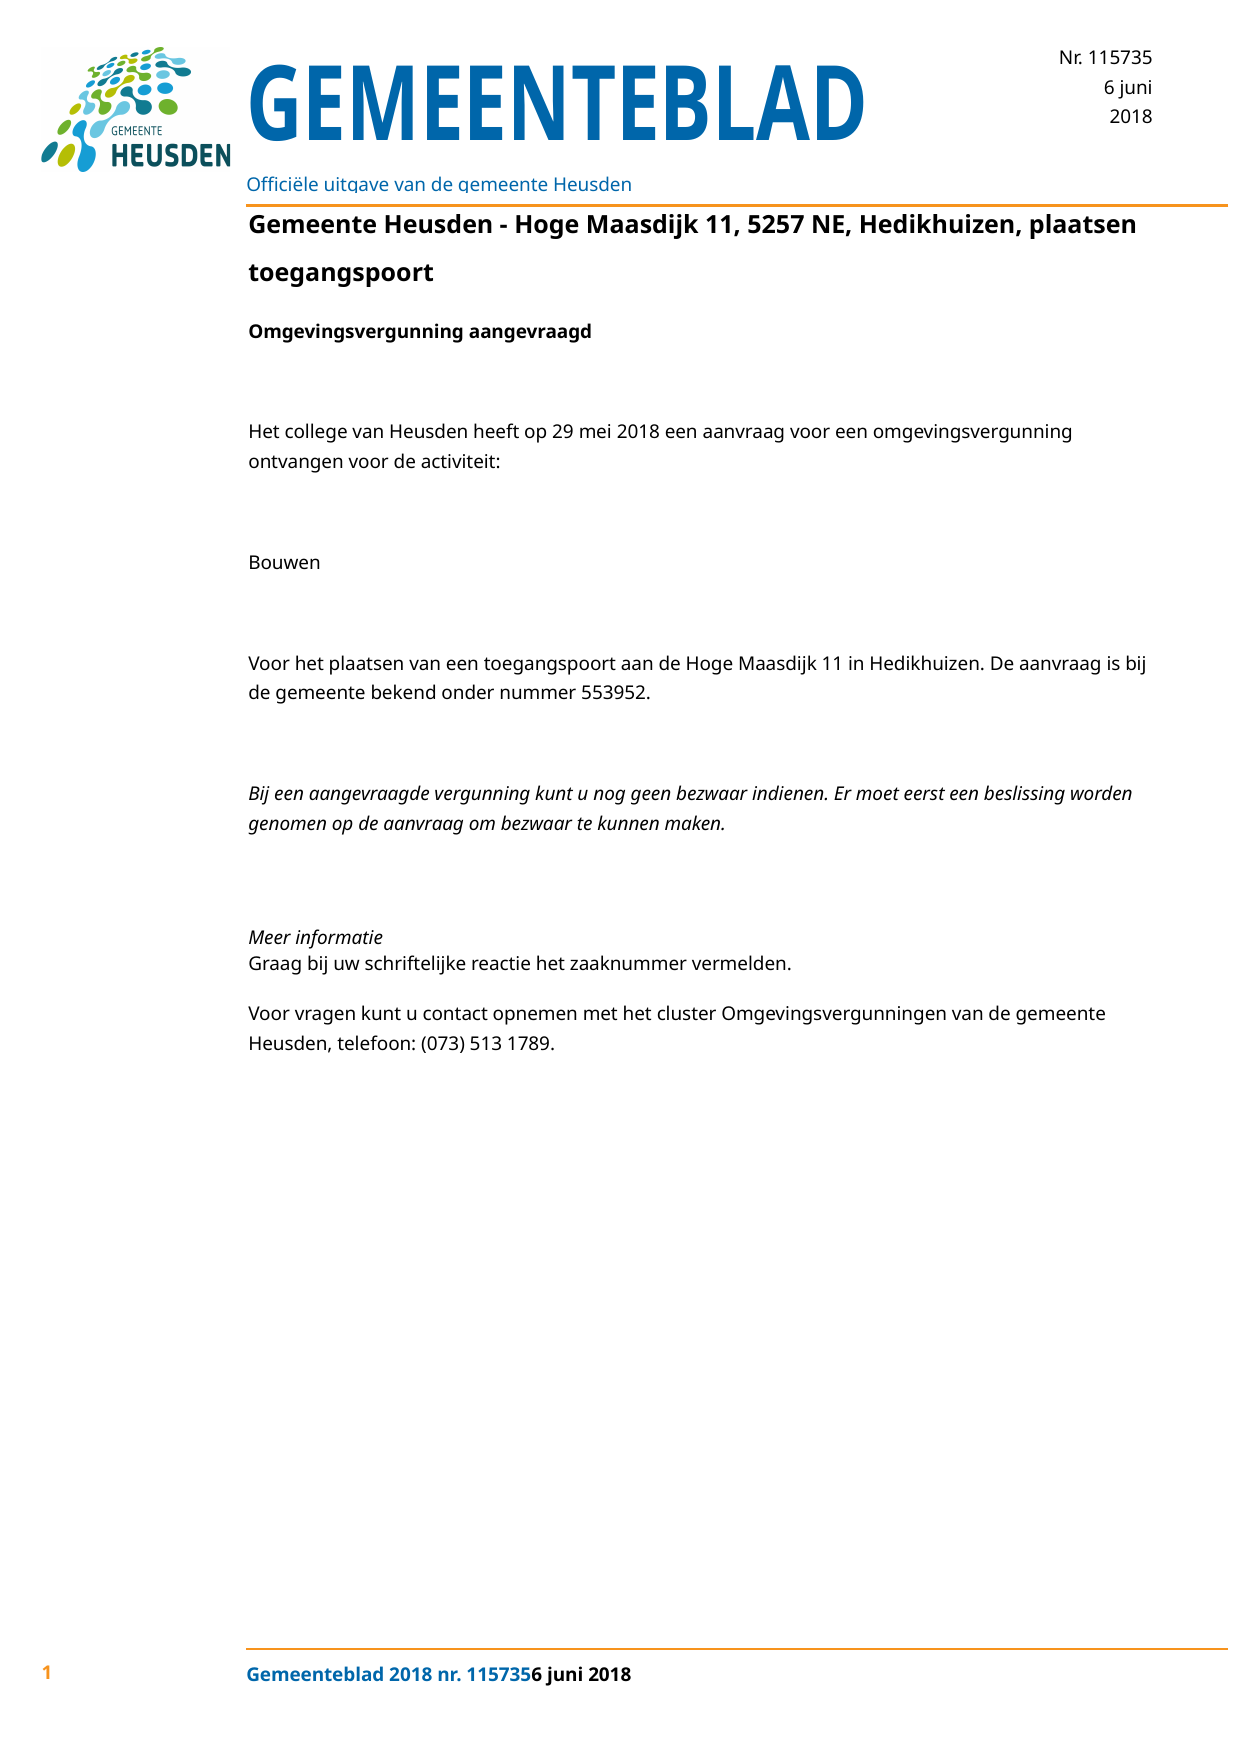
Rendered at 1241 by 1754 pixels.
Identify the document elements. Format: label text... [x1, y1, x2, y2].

text Omgevingsvergunning aangevraagd [248, 318, 1152, 344]
text Gemeente Heusden - Hoge Maasdijk 11, 5257 NE, Hedikhuizen, plaatsen toegangspoort [248, 207, 1152, 288]
text Bij een aangevraagde vergunning kunt u nog geen bezwaar indienen. Er moet eerst een beslissing worden genomen op de aanvraag om bezwaar te kunnen maken. [248, 780, 1152, 836]
text Voor het plaatsen van een toegangspoort aan de Hoge Maasdijk 11 in Hedikhuizen. De aanvraag is bij de gemeente bekend onder nummer 553952. [248, 650, 1152, 705]
text Voor vragen kunt u contact opnemen met het cluster Omgevingsvergunningen van de gemeente Heusden, telefoon: (073) 513 1789. [248, 1001, 1152, 1056]
text Meer informatie [248, 924, 1152, 950]
text Het college van Heusden heeft op 29 mei 2018 een aanvraag voor een omgevingsvergunning ontvangen voor de activiteit: [248, 419, 1152, 474]
picture [41, 47, 231, 172]
text Graag bij uw schriftelijke reactie het zaaknummer vermelden. [248, 950, 1152, 976]
text Bouwen [248, 549, 1152, 575]
